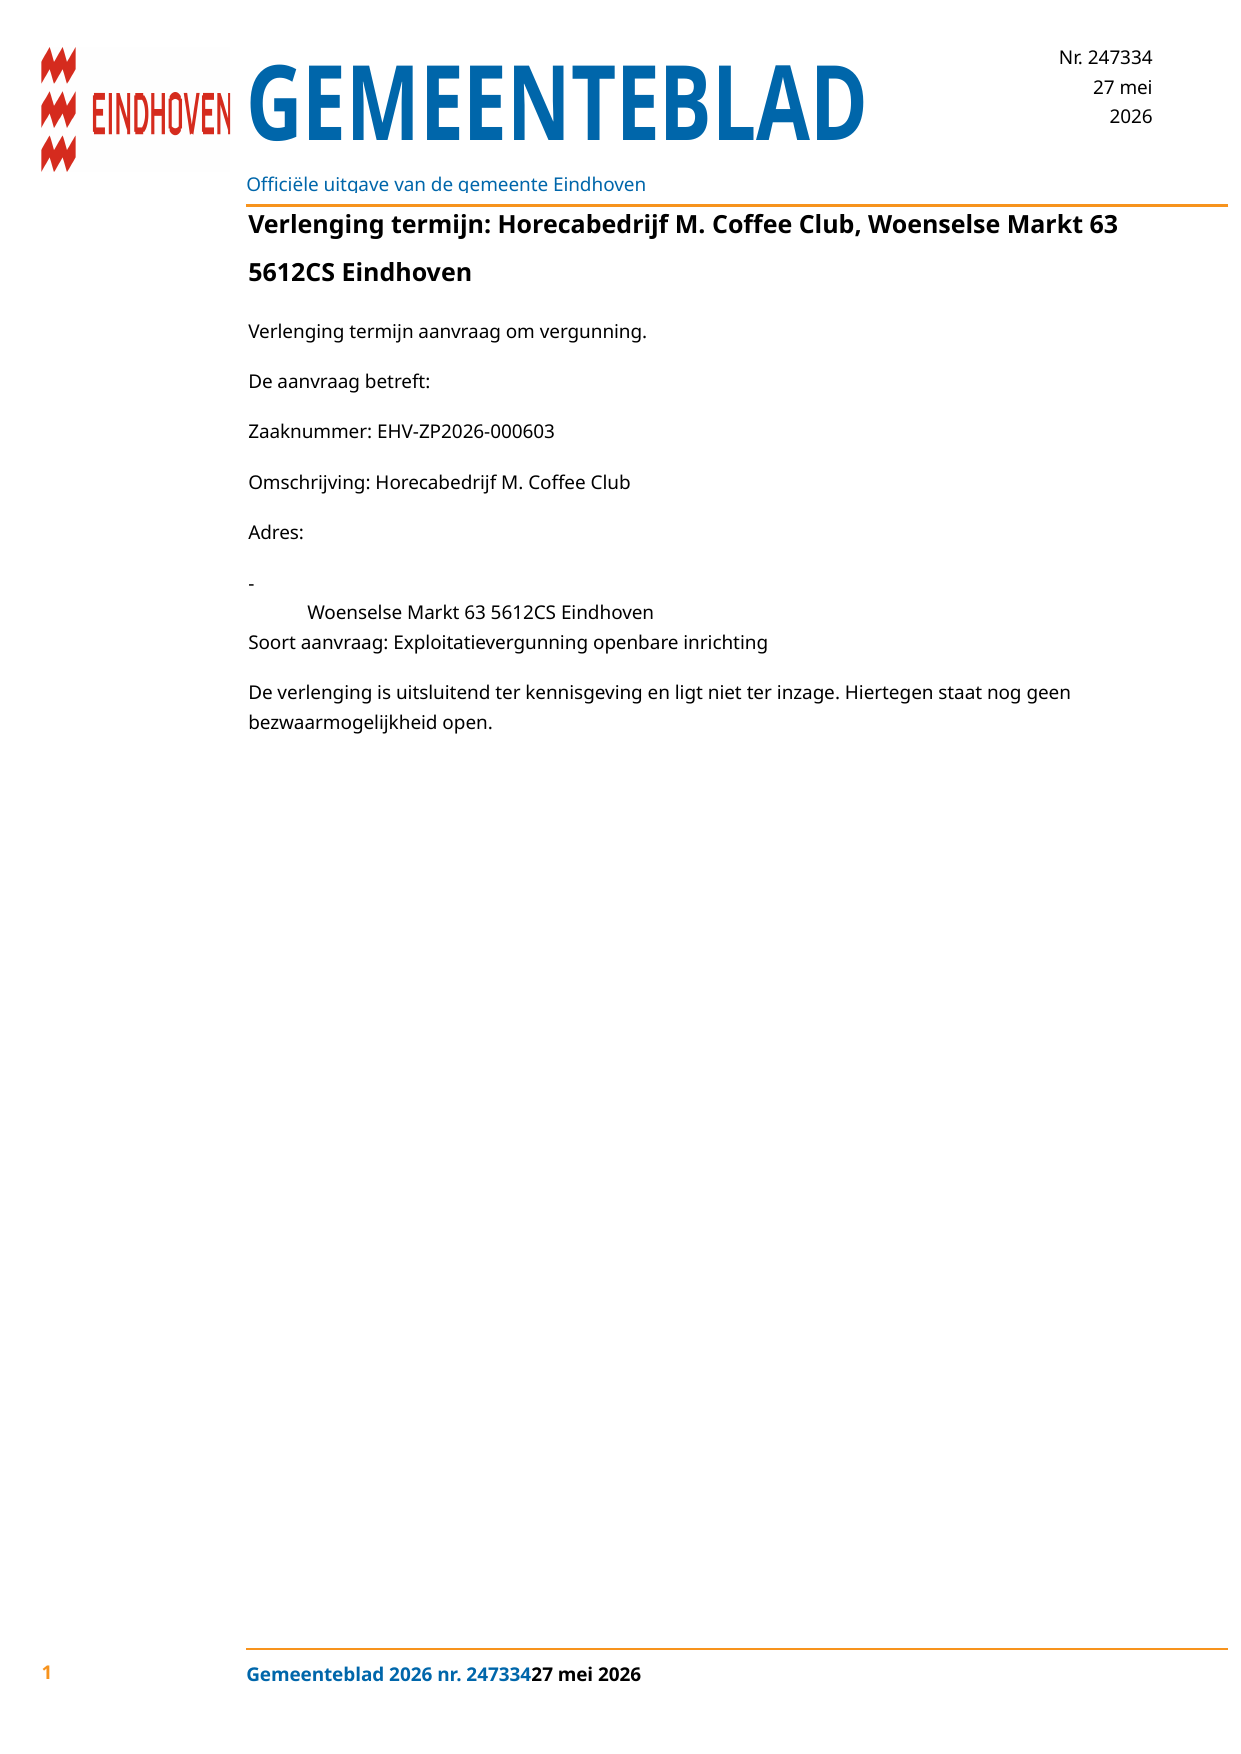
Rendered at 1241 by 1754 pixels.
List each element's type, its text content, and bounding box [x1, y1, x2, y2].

text Zaaknummer: EHV-ZP2026-000603 [248, 419, 1152, 444]
text De aanvraag betreft: [248, 368, 1152, 394]
text Adres: [248, 519, 1152, 545]
text Verlenging termijn: Horecabedrijf M. Coffee Club, Woenselse Markt 63 5612CS Eindhoven [248, 207, 1152, 288]
text Soort aanvraag: Exploitatievergunning openbare inrichting [248, 629, 1152, 655]
text Verlenging termijn aanvraag om vergunning. [248, 318, 1152, 344]
text Omschrijving: Horecabedrijf M. Coffee Club [248, 469, 1152, 495]
text De verlenging is uitsluitend ter kennisgeving en ligt niet ter inzage. Hiertegen staat nog geen bezwaarmogelijkheid open. [248, 679, 1152, 735]
list Woenselse Markt 63 5612CS Eindhoven [248, 599, 1152, 625]
picture [41, 47, 231, 172]
